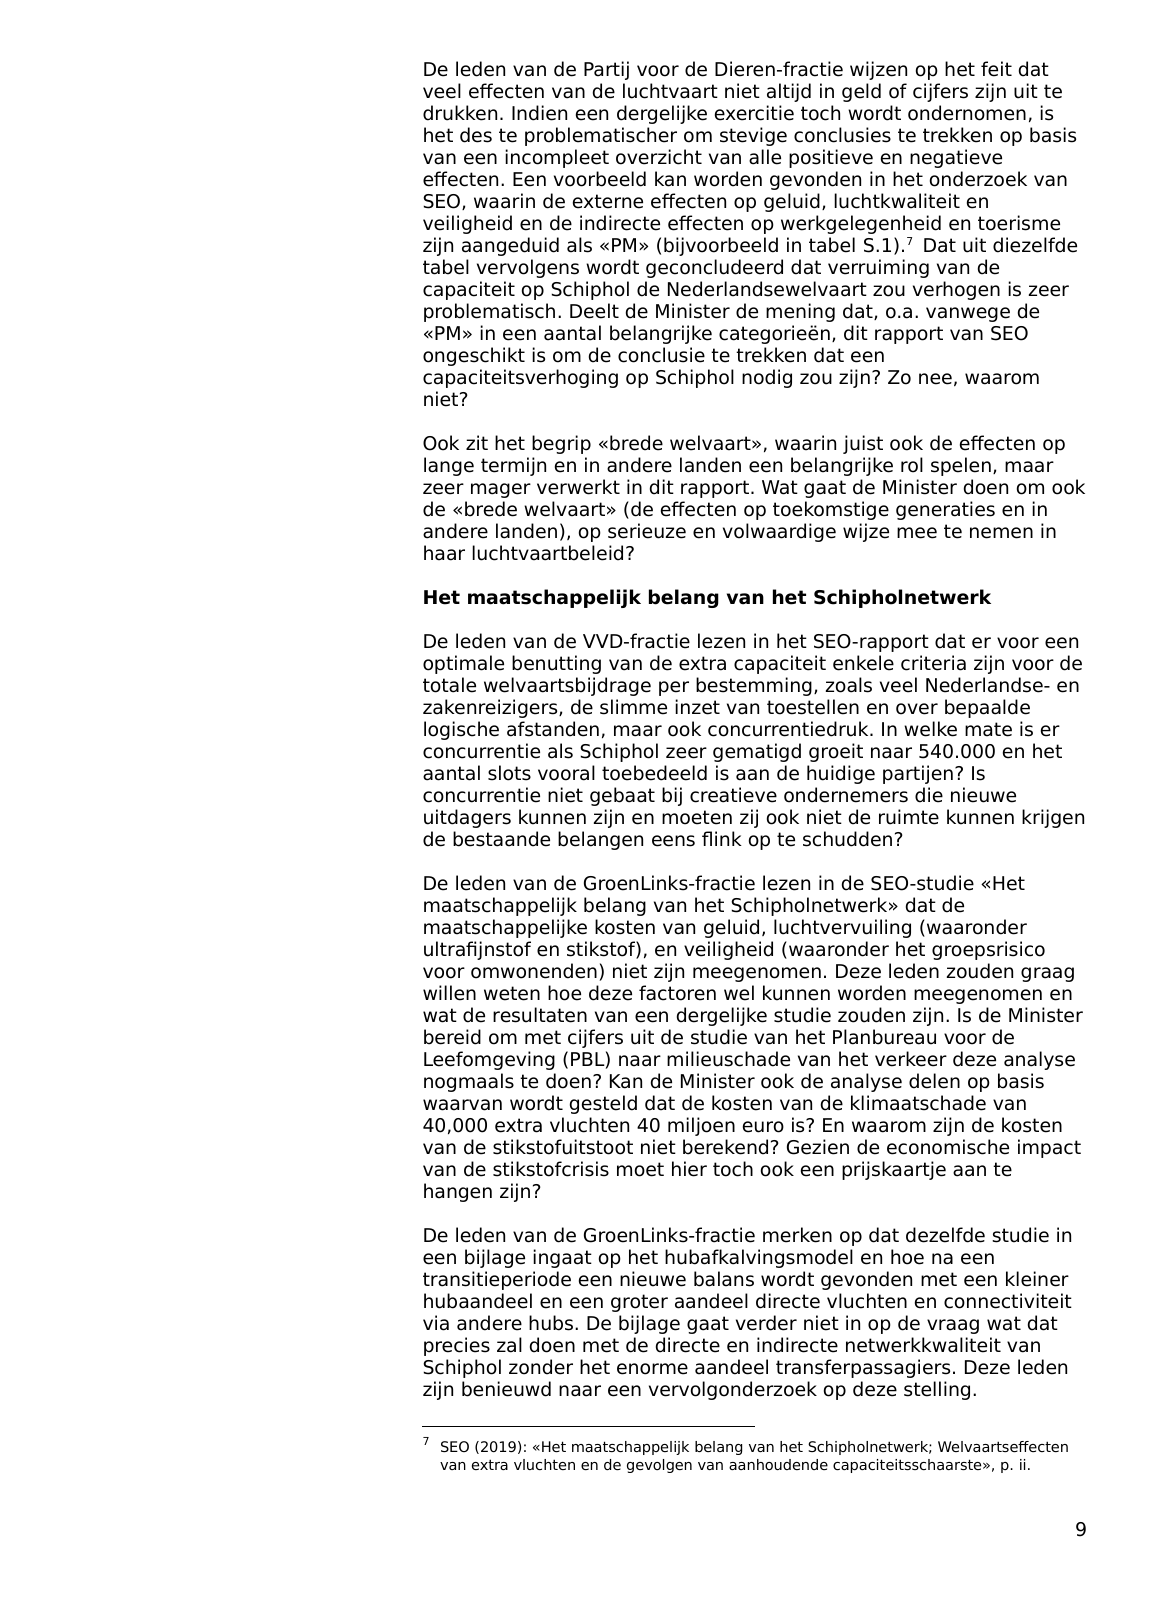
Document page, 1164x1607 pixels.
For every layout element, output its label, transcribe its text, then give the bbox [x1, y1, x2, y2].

text De leden van de GroenLinks-fractie merken op dat dezelfde studie in een bijlage ingaat op het hubafkalvingsmodel en hoe na een transitieperiode een nieuwe balans wordt gevonden met een kleiner hubaandeel en een groter aandeel directe vluchten en connectiviteit via andere hubs. De bijlage gaat verder niet in op de vraag wat dat precies zal doen met de directe en indirecte netwerkkwaliteit van Schiphol zonder het enorme aandeel transferpassagiers. Deze leden zijn benieuwd naar een vervolgonderzoek op deze stelling. [422, 1225, 1087, 1401]
text De leden van de VVD-fractie lezen in het SEO-rapport dat er voor een optimale benutting van de extra capaciteit enkele criteria zijn voor de totale welvaartsbijdrage per bestemming, zoals veel Nederlandse- en zakenreizigers, de slimme inzet van toestellen en over bepaalde logische afstanden, maar ook concurrentiedruk. In welke mate is er concurrentie als Schiphol zeer gematigd groeit naar 540.000 en het aantal slots vooral toebedeeld is aan de huidige partijen? Is concurrentie niet gebaat bij creatieve ondernemers die nieuwe uitdagers kunnen zijn en moeten zij ook niet de ruimte kunnen krijgen de bestaande belangen eens flink op te schudden? [422, 631, 1087, 851]
text De leden van de Partij voor de Dieren-fractie wijzen op het feit dat veel effecten van de luchtvaart niet altijd in geld of cijfers zijn uit te drukken. Indien een dergelijke exercitie toch wordt ondernomen, is het des te problematischer om stevige conclusies te trekken op basis van een incompleet overzicht van alle positieve en negatieve effecten. Een voorbeeld kan worden gevonden in het onderzoek van SEO, waarin de externe effecten op geluid, luchtkwaliteit en veiligheid en de indirecte effecten op werkgelegenheid en toerisme zijn aangeduid als «PM» (bijvoorbeeld in tabel S.1). Dat uit diezelfde tabel vervolgens wordt geconcludeerd dat verruiming van de capaciteit op Schiphol de Nederlandsewelvaart zou verhogen is zeer problematisch. Deelt de Minister de mening dat, o.a. vanwege de «PM» in een aantal belangrijke categorieën, dit rapport van SEO ongeschikt is om de conclusie te trekken dat een capaciteitsverhoging op Schiphol nodig zou zijn? Zo nee, waarom niet? [422, 59, 1087, 411]
text Ook zit het begrip «brede welvaart», waarin juist ook de effecten op lange termijn en in andere landen een belangrijke rol spelen, maar zeer mager verwerkt in dit rapport. Wat gaat de Minister doen om ook de «brede welvaart» (de effecten op toekomstige generaties en in andere landen), op serieuze en volwaardige wijze mee te nemen in haar luchtvaartbeleid? [422, 433, 1087, 565]
subtitle Het maatschappelijk belang van het Schipholnetwerk [422, 587, 1087, 609]
text De leden van de GroenLinks-fractie lezen in de SEO-studie «Het maatschappelijk belang van het Schipholnetwerk» dat de maatschappelijke kosten van geluid, luchtvervuiling (waaronder ultrafijnstof en stikstof), en veiligheid (waaronder het groepsrisico voor omwonenden) niet zijn meegenomen. Deze leden zouden graag willen weten hoe deze factoren wel kunnen worden meegenomen en wat de resultaten van een dergelijke studie zouden zijn. Is de Minister bereid om met cijfers uit de studie van het Planbureau voor de Leefomgeving (PBL) naar milieuschade van het verkeer deze analyse nogmaals te doen? Kan de Minister ook de analyse delen op basis waarvan wordt gesteld dat de kosten van de klimaatschade van 40,000 extra vluchten 40 miljoen euro is? En waarom zijn de kosten van de stikstofuitstoot niet berekend? Gezien de economische impact van de stikstofcrisis moet hier toch ook een prijskaartje aan te hangen zijn? [422, 873, 1087, 1203]
text SEO (2019): «Het maatschappelijk belang van het Schipholnetwerk; Welvaartseffecten van extra vluchten en de gevolgen van aanhoudende capaciteitsschaarste», p. ii. [422, 1435, 1087, 1474]
